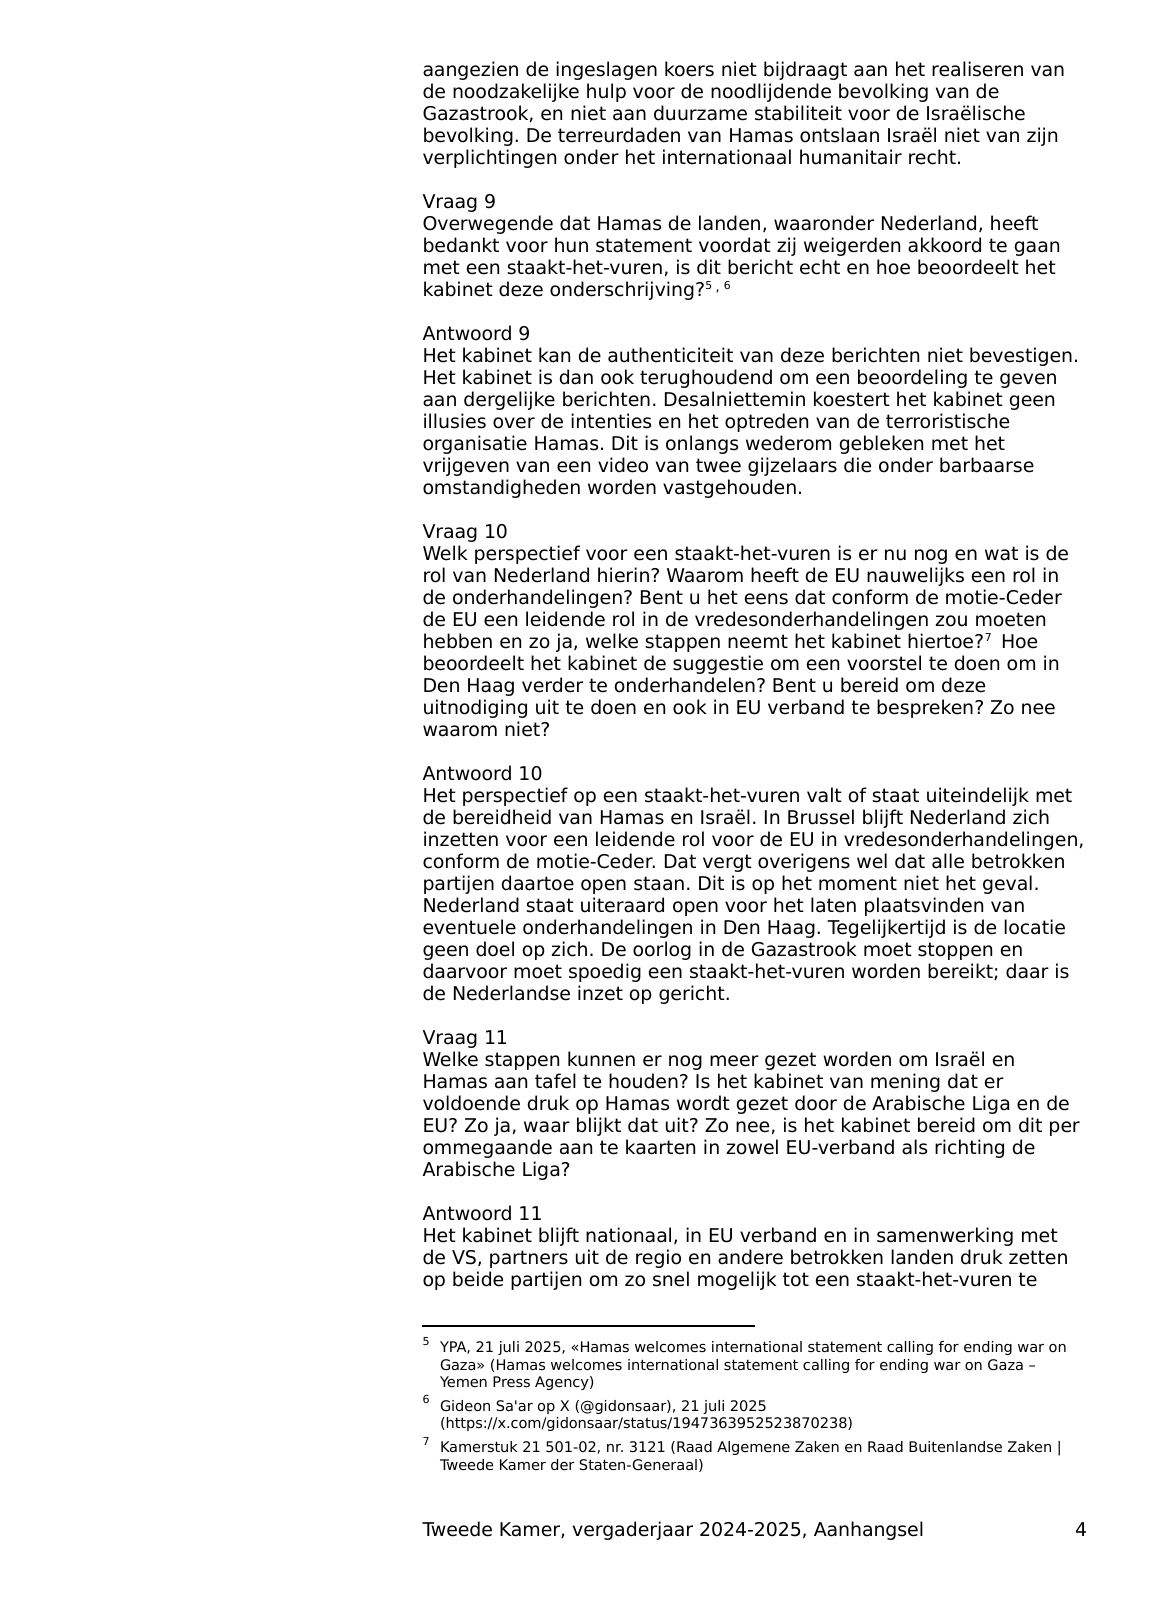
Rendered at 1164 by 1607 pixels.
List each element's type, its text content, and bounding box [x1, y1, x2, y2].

text Het kabinet kan de authenticiteit van deze berichten niet bevestigen. Het kabinet is dan ook terughoudend om een beoordeling te geven aan dergelijke berichten. Desalniettemin koestert het kabinet geen illusies over de intenties en het optreden van de terroristische organisatie Hamas. Dit is onlangs wederom gebleken met het vrijgeven van een video van twee gijzelaars die onder barbaarse omstandigheden worden vastgehouden. [422, 345, 1087, 499]
text Vraag 9 [422, 191, 1087, 213]
text Overwegende dat Hamas de landen, waaronder Nederland, heeft bedankt voor hun statement voordat zij weigerden akkoord te gaan met een staakt-het-vuren, is dit bericht echt en hoe beoordeelt het kabinet deze onderschrijving?, [422, 213, 1087, 301]
text Kamerstuk 21 501-02, nr. 3121 (Raad Algemene Zaken en Raad Buitenlandse Zaken | Tweede Kamer der Staten-Generaal) [422, 1435, 1087, 1474]
text aangezien de ingeslagen koers niet bijdraagt aan het realiseren van de noodzakelijke hulp voor de noodlijdende bevolking van de Gazastrook, en niet aan duurzame stabiliteit voor de Israëlische bevolking. De terreurdaden van Hamas ontslaan Israël niet van zijn verplichtingen onder het internationaal humanitair recht. [422, 59, 1087, 169]
text Het perspectief op een staakt-het-vuren valt of staat uiteindelijk met de bereidheid van Hamas en Israël. In Brussel blijft Nederland zich inzetten voor een leidende rol voor de EU in vredesonderhandelingen, conform de motie-Ceder. Dat vergt overigens wel dat alle betrokken partijen daartoe open staan. Dit is op het moment niet het geval. Nederland staat uiteraard open voor het laten plaatsvinden van eventuele onderhandelingen in Den Haag. Tegelijkertijd is de locatie geen doel op zich. De oorlog in de Gazastrook moet stoppen en daarvoor moet spoedig een staakt-het-vuren worden bereikt; daar is de Nederlandse inzet op gericht. [422, 785, 1087, 1005]
text Antwoord 9 [422, 323, 1087, 345]
text Antwoord 11 [422, 1203, 1087, 1225]
text Het kabinet blijft nationaal, in EU verband en in samenwerking met de VS, partners uit de regio en andere betrokken landen druk zetten op beide partijen om zo snel mogelijk tot een staakt-het-vuren te [422, 1225, 1087, 1291]
text Antwoord 10 [422, 763, 1087, 785]
text Welk perspectief voor een staakt-het-vuren is er nu nog en wat is de rol van Nederland hierin? Waarom heeft de EU nauwelijks een rol in de onderhandelingen? Bent u het eens dat conform de motie-Ceder de EU een leidende rol in de vredesonderhandelingen zou moeten hebben en zo ja, welke stappen neemt het kabinet hiertoe? Hoe beoordeelt het kabinet de suggestie om een voorstel te doen om in Den Haag verder te onderhandelen? Bent u bereid om deze uitnodiging uit te doen en ook in EU verband te bespreken? Zo nee waarom niet? [422, 543, 1087, 741]
text Welke stappen kunnen er nog meer gezet worden om Israël en Hamas aan tafel te houden? Is het kabinet van mening dat er voldoende druk op Hamas wordt gezet door de Arabische Liga en de EU? Zo ja, waar blijkt dat uit? Zo nee, is het kabinet bereid om dit per ommegaande aan te kaarten in zowel EU-verband als richting de Arabische Liga? [422, 1049, 1087, 1181]
text Gideon Sa'ar op X (@gidonsaar), 21 juli 2025 (https://x.com/gidonsaar/status/1947363952523870238) [422, 1393, 1087, 1432]
text Vraag 10 [422, 521, 1087, 543]
text Vraag 11 [422, 1027, 1087, 1049]
text YPA, 21 juli 2025, «Hamas welcomes international statement calling for ending war on Gaza» (Hamas welcomes international statement calling for ending war on Gaza – Yemen Press Agency) [422, 1335, 1087, 1391]
